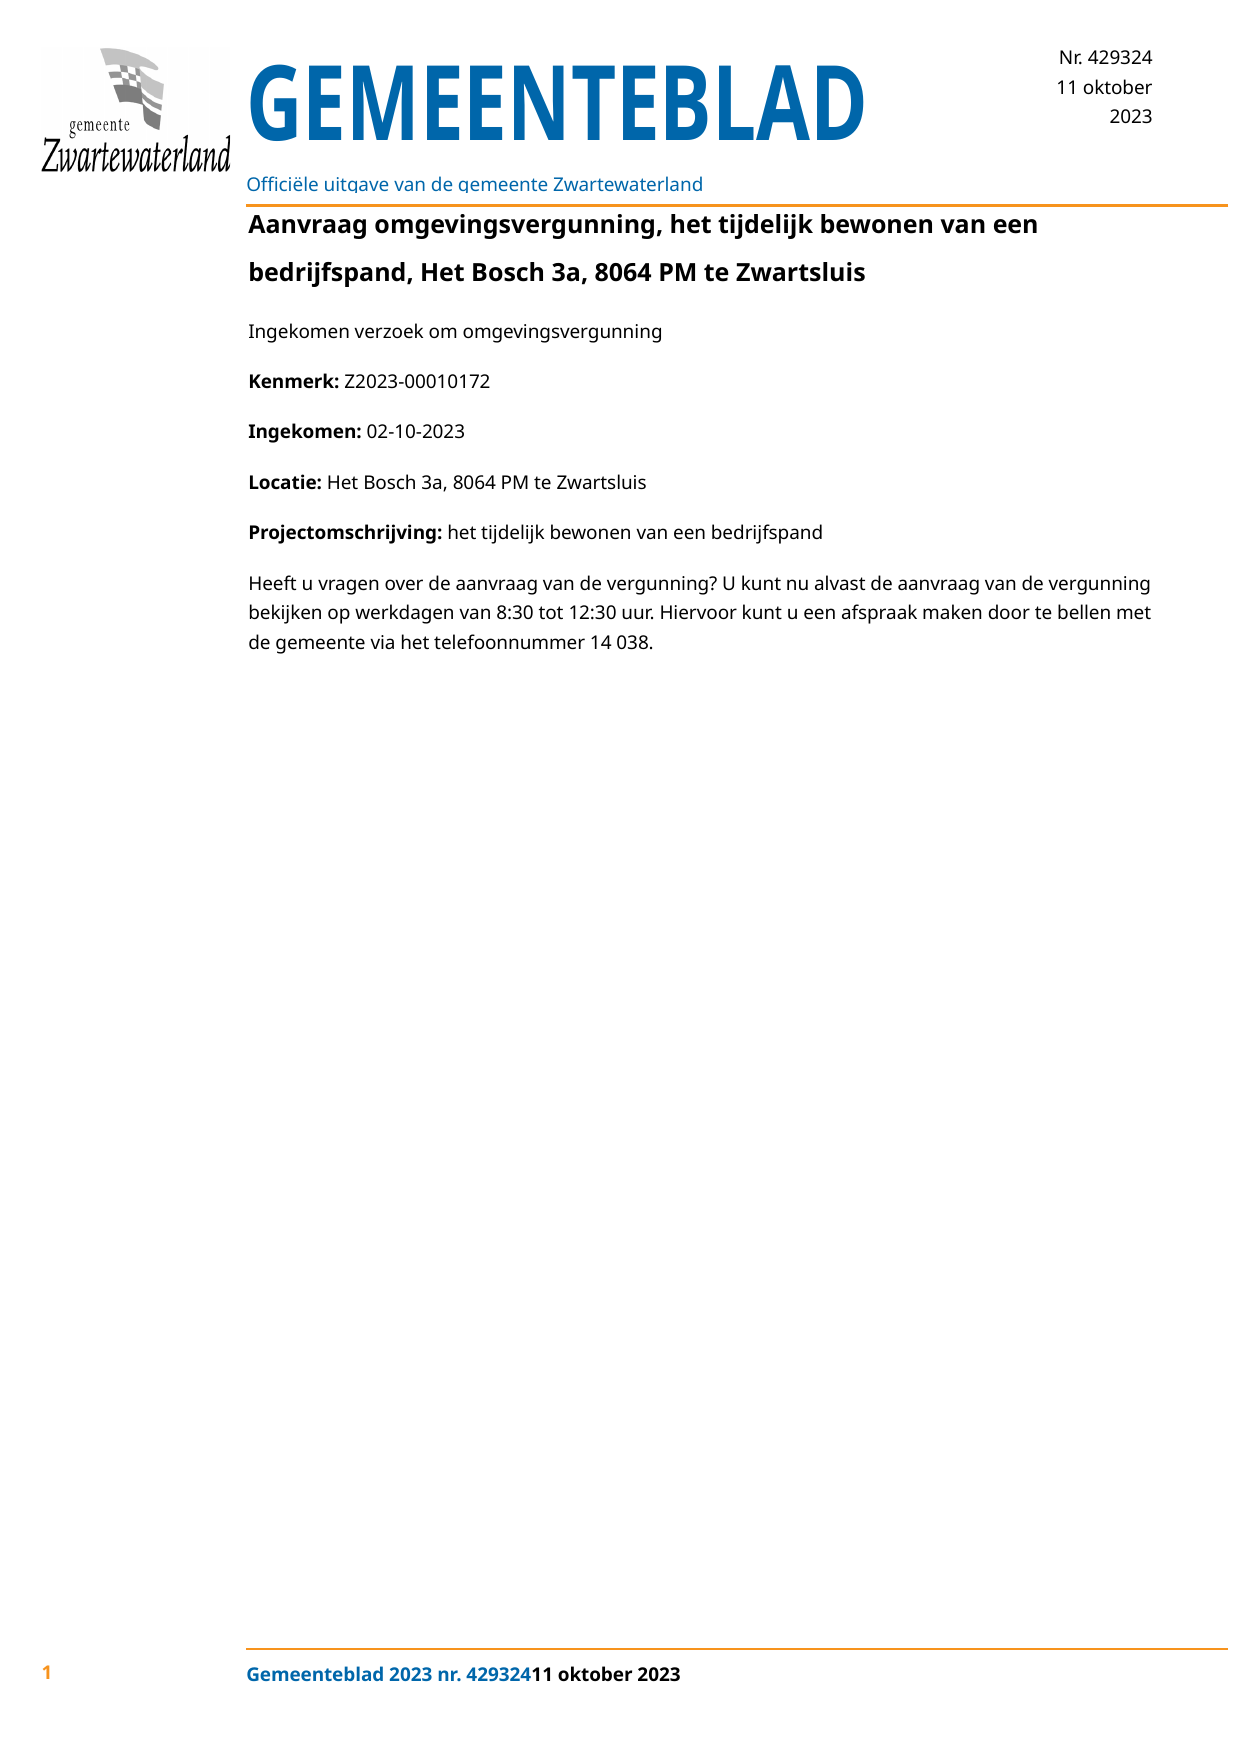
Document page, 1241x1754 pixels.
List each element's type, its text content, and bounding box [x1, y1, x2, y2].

text Locatie: Het Bosch 3a, 8064 PM te Zwartsluis [248, 469, 1152, 495]
text Ingekomen verzoek om omgevingsvergunning [248, 318, 1152, 344]
picture [41, 47, 231, 172]
text Projectomschrijving: het tijdelijk bewonen van een bedrijfspand [248, 519, 1152, 545]
text Kenmerk: Z2023-00010172 [248, 368, 1152, 394]
text Ingekomen: 02-10-2023 [248, 419, 1152, 444]
text Aanvraag omgevingsvergunning, het tijdelijk bewonen van een bedrijfspand, Het Bosch 3a, 8064 PM te Zwartsluis [248, 207, 1152, 288]
text Heeft u vragen over de aanvraag van de vergunning? U kunt nu alvast de aanvraag van de vergunning bekijken op werkdagen van 8:30 tot 12:30 uur. Hiervoor kunt u een afspraak maken door te bellen met de gemeente via het telefoonnummer 14 038. [248, 570, 1152, 655]
